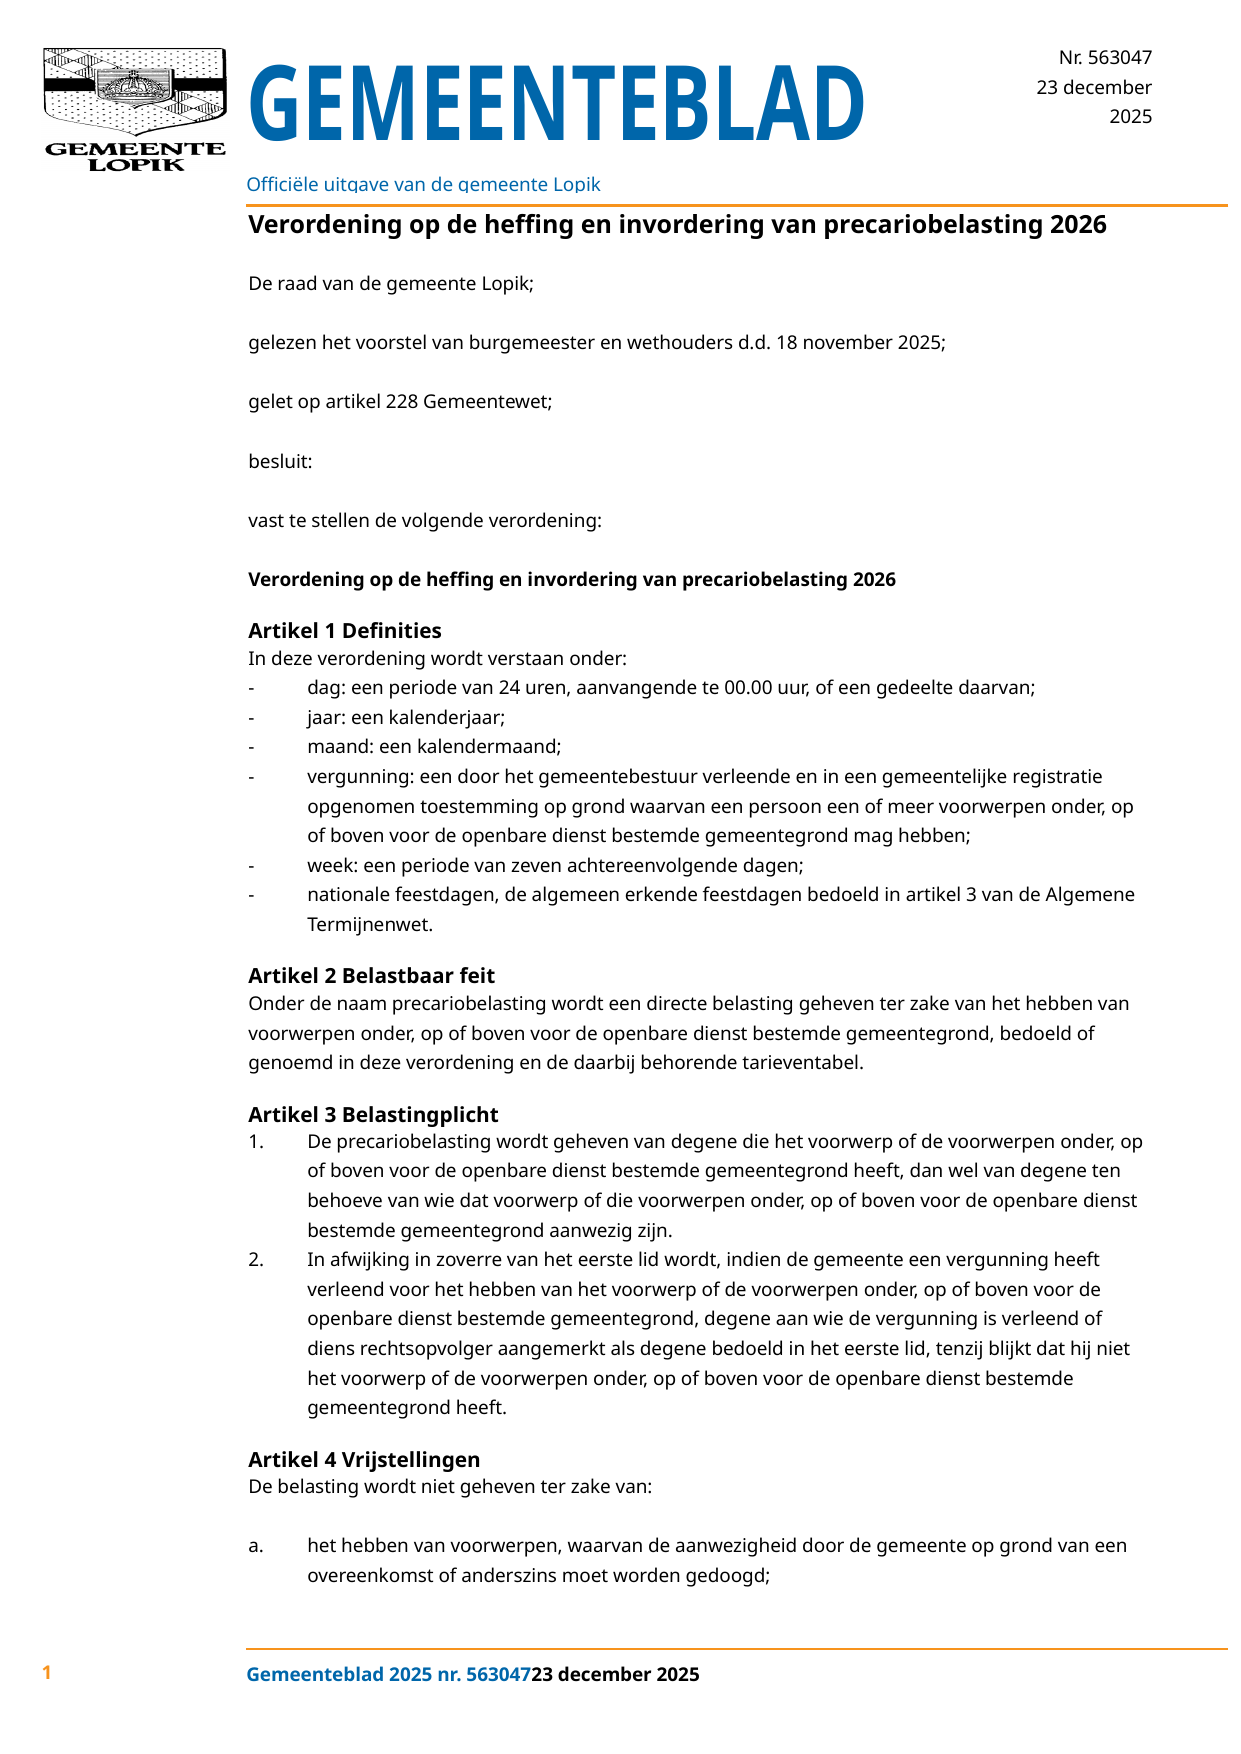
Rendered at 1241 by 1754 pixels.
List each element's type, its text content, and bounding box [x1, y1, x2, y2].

list week: een periode van zeven achtereenvolgende dagen; [248, 852, 1152, 878]
text Verordening op de heffing en invordering van precariobelasting 2026 [248, 566, 1152, 592]
text besluit: [248, 448, 1152, 473]
text Artikel 3 Belastingplicht [248, 1100, 1152, 1128]
list jaar: een kalenderjaar; [248, 704, 1152, 730]
text De belasting wordt niet geheven ter zake van: [248, 1473, 1152, 1499]
picture [41, 47, 231, 172]
text Artikel 4 Vrijstellingen [248, 1445, 1152, 1473]
text In deze verordening wordt verstaan onder: [248, 645, 1152, 671]
list nationale feestdagen, de algemeen erkende feestdagen bedoeld in artikel 3 van de Algemene Termijnenwet. [248, 882, 1152, 937]
text Artikel 2 Belastbaar feit [248, 962, 1152, 990]
text Onder de naam precariobelasting wordt een directe belasting geheven ter zake van het hebben van voorwerpen onder, op of boven voor de openbare dienst bestemde gemeentegrond, bedoeld of genoemd in deze verordening en de daarbij behorende tarieventabel. [248, 990, 1152, 1075]
list dag: een periode van 24 uren, aanvangende te 00.00 uur, of een gedeelte daarvan; [248, 674, 1152, 700]
list maand: een kalendermaand; [248, 734, 1152, 759]
text gelet op artikel 228 Gemeentewet; [248, 389, 1152, 414]
text vast te stellen de volgende verordening: [248, 507, 1152, 533]
text Artikel 1 Definities [248, 617, 1152, 645]
text Verordening op de heffing en invordering van precariobelasting 2026 [248, 207, 1152, 241]
list het hebben van voorwerpen, waarvan de aanwezigheid door de gemeente op grond van een overeenkomst of anderszins moet worden gedoogd; [248, 1532, 1152, 1588]
list De precariobelasting wordt geheven van degene die het voorwerp of de voorwerpen onder, op of boven voor de openbare dienst bestemde gemeentegrond heeft, dan wel van degene ten behoeve van wie dat voorwerp of die voorwerpen onder, op of boven voor de openbare dienst bestemde gemeentegrond aanwezig zijn. [248, 1128, 1152, 1243]
list vergunning: een door het gemeentebestuur verleende en in een gemeentelijke registratie opgenomen toestemming op grond waarvan een persoon een of meer voorwerpen onder, op of boven voor de openbare dienst bestemde gemeentegrond mag hebben; [248, 763, 1152, 848]
text De raad van de gemeente Lopik; [248, 270, 1152, 296]
list In afwijking in zoverre van het eerste lid wordt, indien de gemeente een vergunning heeft verleend voor het hebben van het voorwerp of de voorwerpen onder, op of boven voor de openbare dienst bestemde gemeentegrond, degene aan wie de vergunning is verleend of diens rechtsopvolger aangemerkt als degene bedoeld in het eerste lid, tenzij blijkt dat hij niet het voorwerp of de voorwerpen onder, op of boven voor de openbare dienst bestemde gemeentegrond heeft. [248, 1246, 1152, 1420]
text gelezen het voorstel van burgemeester en wethouders d.d. 18 november 2025; [248, 329, 1152, 355]
